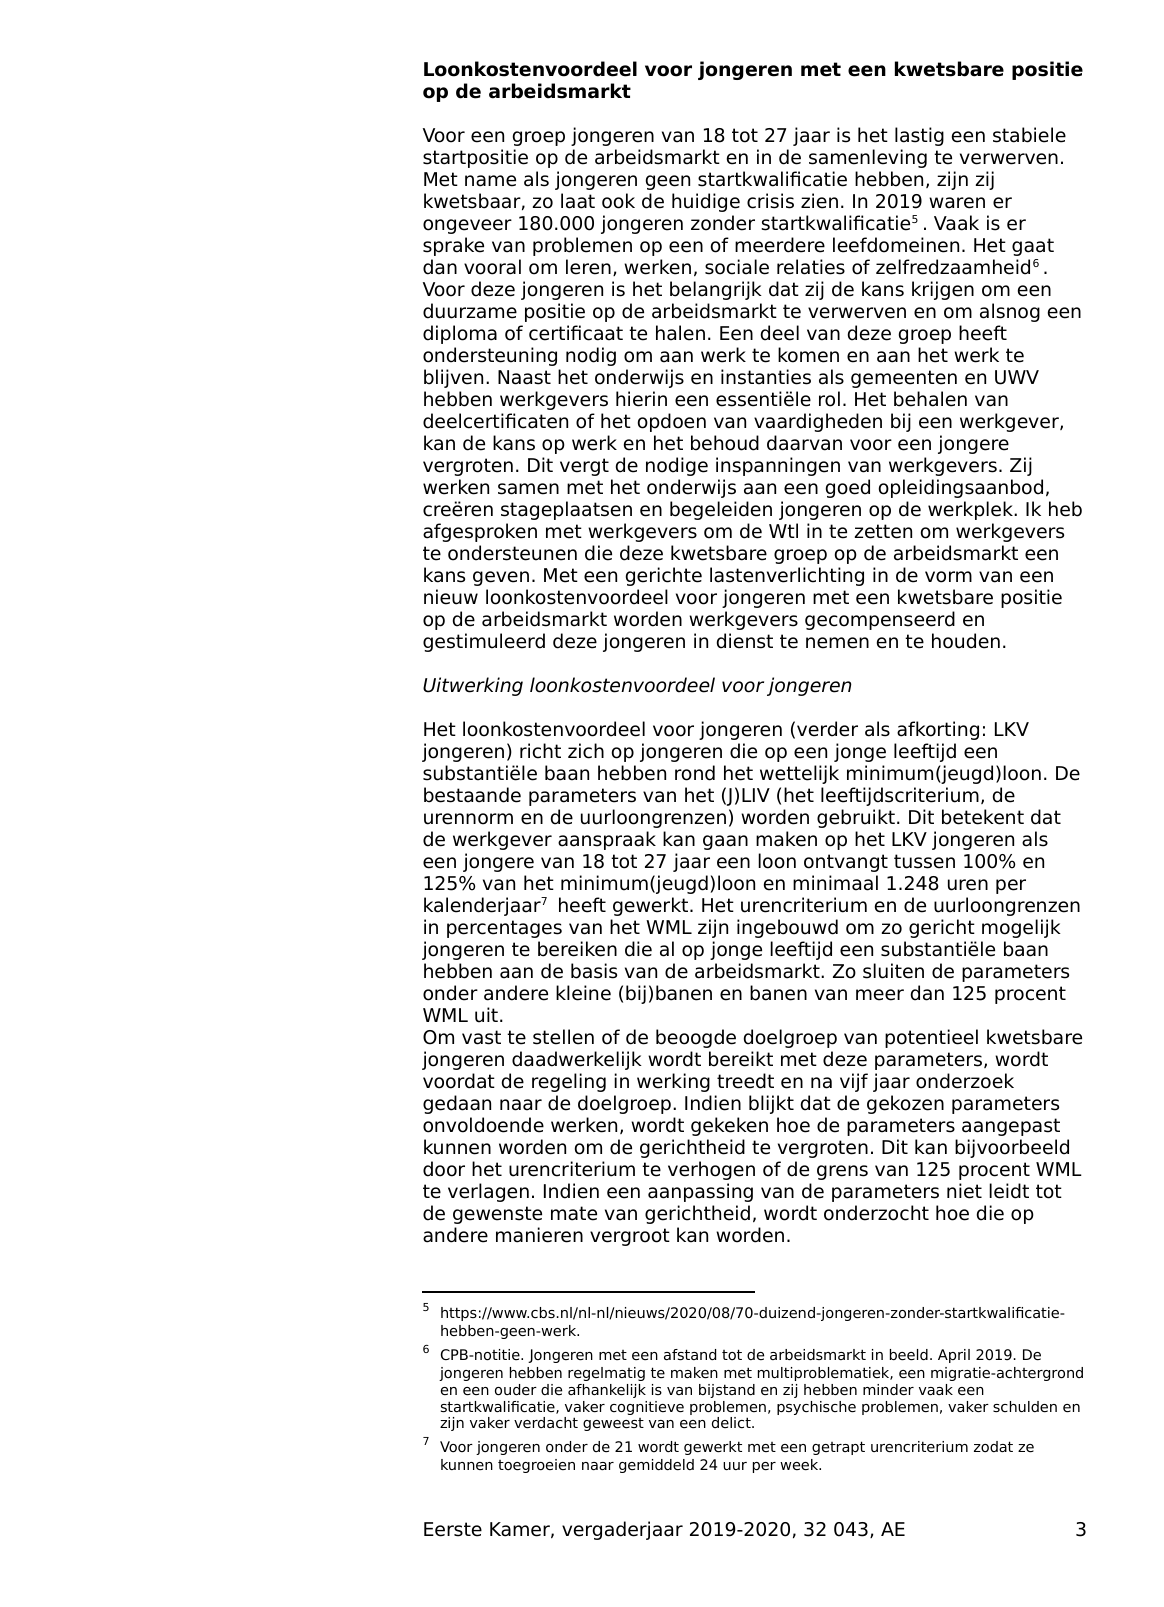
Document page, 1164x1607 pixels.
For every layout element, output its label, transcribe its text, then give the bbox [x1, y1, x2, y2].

text Het loonkostenvoordeel voor jongeren (verder als afkorting: LKV jongeren) richt zich op jongeren die op een jonge leeftijd een substantiële baan hebben rond het wettelijk minimum(jeugd)loon. De bestaande parameters van het (J)LIV (het leeftijdscriterium, de urennorm en de uurloongrenzen) worden gebruikt. Dit betekent dat de werkgever aanspraak kan gaan maken op het LKV jongeren als een jongere van 18 tot 27 jaar een loon ontvangt tussen 100% en 125% van het minimum(jeugd)loon en minimaal 1.248 uren per kalenderjaar heeft gewerkt. Het urencriterium en de uurloongrenzen in percentages van het WML zijn ingebouwd om zo gericht mogelijk jongeren te bereiken die al op jonge leeftijd een substantiële baan hebben aan de basis van de arbeidsmarkt. Zo sluiten de parameters onder andere kleine (bij)banen en banen van meer dan 125 procent WML uit. [422, 719, 1087, 1027]
text Voor een groep jongeren van 18 tot 27 jaar is het lastig een stabiele startpositie op de arbeidsmarkt en in de samenleving te verwerven. Met name als jongeren geen startkwalificatie hebben, zijn zij kwetsbaar, zo laat ook de huidige crisis zien. In 2019 waren er ongeveer 180.000 jongeren zonder startkwalificatie. Vaak is er sprake van problemen op een of meerdere leefdomeinen. Het gaat dan vooral om leren, werken, sociale relaties of zelfredzaamheid. Voor deze jongeren is het belangrijk dat zij de kans krijgen om een duurzame positie op de arbeidsmarkt te verwerven en om alsnog een diploma of certificaat te halen. Een deel van deze groep heeft ondersteuning nodig om aan werk te komen en aan het werk te blijven. Naast het onderwijs en instanties als gemeenten en UWV hebben werkgevers hierin een essentiële rol. Het behalen van deelcertificaten of het opdoen van vaardigheden bij een werkgever, kan de kans op werk en het behoud daarvan voor een jongere vergroten. Dit vergt de nodige inspanningen van werkgevers. Zij werken samen met het onderwijs aan een goed opleidingsaanbod, creëren stageplaatsen en begeleiden jongeren op de werkplek. Ik heb afgesproken met werkgevers om de Wtl in te zetten om werkgevers te ondersteunen die deze kwetsbare groep op de arbeidsmarkt een kans geven. Met een gerichte lastenverlichting in de vorm van een nieuw loonkostenvoordeel voor jongeren met een kwetsbare positie op de arbeidsmarkt worden werkgevers gecompenseerd en gestimuleerd deze jongeren in dienst te nemen en te houden. [422, 125, 1087, 653]
text Om vast te stellen of de beoogde doelgroep van potentieel kwetsbare jongeren daadwerkelijk wordt bereikt met deze parameters, wordt voordat de regeling in werking treedt en na vijf jaar onderzoek gedaan naar de doelgroep. Indien blijkt dat de gekozen parameters onvoldoende werken, wordt gekeken hoe de parameters aangepast kunnen worden om de gerichtheid te vergroten. Dit kan bijvoorbeeld door het urencriterium te verhogen of de grens van 125 procent WML te verlagen. Indien een aanpassing van de parameters niet leidt tot de gewenste mate van gerichtheid, wordt onderzocht hoe die op andere manieren vergroot kan worden. [422, 1027, 1087, 1247]
subtitle Uitwerking loonkostenvoordeel voor jongeren [422, 675, 1087, 697]
text https://www.cbs.nl/nl-nl/nieuws/2020/08/70-duizend-jongeren-zonder-startkwalificatie-hebben-geen-werk. [422, 1301, 1087, 1340]
subtitle Loonkostenvoordeel voor jongeren met een kwetsbare positie op de arbeidsmarkt [422, 59, 1087, 103]
text CPB-notitie. Jongeren met een afstand tot de arbeidsmarkt in beeld. April 2019. De jongeren hebben regelmatig te maken met multiproblematiek, een migratie-achtergrond en een ouder die afhankelijk is van bijstand en zij hebben minder vaak een startkwalificatie, vaker cognitieve problemen, psychische problemen, vaker schulden en zijn vaker verdacht geweest van een delict. [422, 1343, 1087, 1432]
text Voor jongeren onder de 21 wordt gewerkt met een getrapt urencriterium zodat ze kunnen toegroeien naar gemiddeld 24 uur per week. [422, 1435, 1087, 1474]
